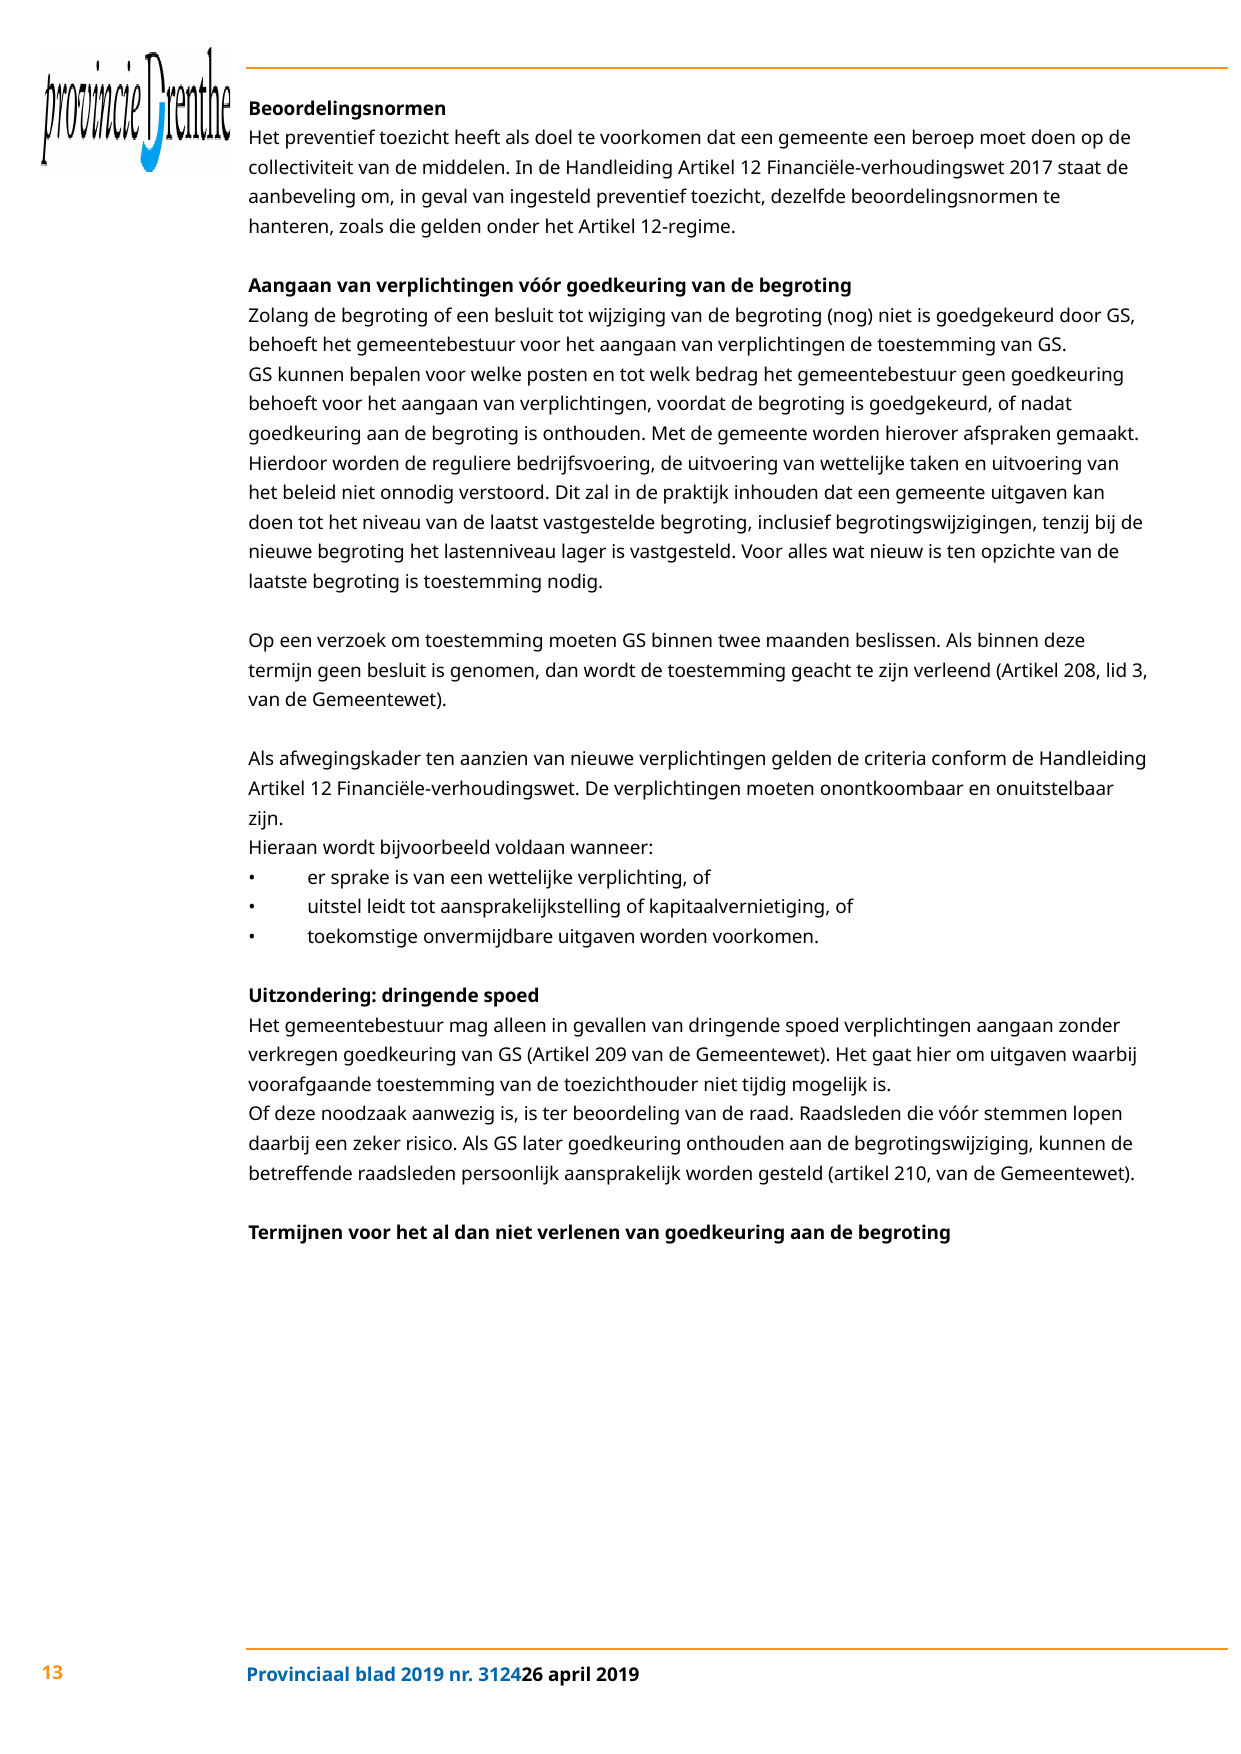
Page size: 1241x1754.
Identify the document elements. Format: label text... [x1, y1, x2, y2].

text Of deze noodzaak aanwezig is, is ter beoordeling van de raad. Raadsleden die vóór stemmen lopen daarbij een zeker risico. Als GS later goedkeuring onthouden aan de begrotingswijziging, kunnen de betreffende raadsleden persoonlijk aansprakelijk worden gesteld (artikel 210, van de Gemeentewet). [248, 1101, 1152, 1186]
text Hieraan wordt bijvoorbeeld voldaan wanneer: [248, 834, 1152, 860]
text Aangaan van verplichtingen vóór goedkeuring van de begroting [248, 272, 1152, 298]
list uitstel leidt tot aansprakelijkstelling of kapitaalvernietiging, of [248, 893, 1152, 919]
text Op een verzoek om toestemming moeten GS binnen twee maanden beslissen. Als binnen deze termijn geen besluit is genomen, dan wordt de toestemming geacht te zijn verleend (Artikel 208, lid 3, van de Gemeentewet). [248, 627, 1152, 712]
list toekomstige onvermijdbare uitgaven worden voorkomen. [248, 923, 1152, 949]
text Het gemeentebestuur mag alleen in gevallen van dringende spoed verplichtingen aangaan zonder verkregen goedkeuring van GS (Artikel 209 van de Gemeentewet). Het gaat hier om uitgaven waarbij voorafgaande toestemming van de toezichthouder niet tijdig mogelijk is. [248, 1012, 1152, 1097]
text Beoordelingsnormen [248, 95, 1152, 121]
list er sprake is van een wettelijke verplichting, of [248, 864, 1152, 890]
picture [41, 47, 231, 172]
text Zolang de begroting of een besluit tot wijziging van de begroting (nog) niet is goedgekeurd door GS, behoeft het gemeentebestuur voor het aangaan van verplichtingen de toestemming van GS. [248, 302, 1152, 357]
text GS kunnen bepalen voor welke posten en tot welk bedrag het gemeentebestuur geen goedkeuring behoeft voor het aangaan van verplichtingen, voordat de begroting is goedgekeurd, of nadat goedkeuring aan de begroting is onthouden. Met de gemeente worden hierover afspraken gemaakt. Hierdoor worden de reguliere bedrijfsvoering, de uitvoering van wettelijke taken en uitvoering van het beleid niet onnodig verstoord. Dit zal in de praktijk inhouden dat een gemeente uitgaven kan doen tot het niveau van de laatst vastgestelde begroting, inclusief begrotingswijzigingen, tenzij bij de nieuwe begroting het lastenniveau lager is vastgesteld. Voor alles wat nieuw is ten opzichte van de laatste begroting is toestemming nodig. [248, 361, 1152, 594]
text Het preventief toezicht heeft als doel te voorkomen dat een gemeente een beroep moet doen op de collectiviteit van de middelen. In de Handleiding Artikel 12 Financiële-verhoudingswet 2017 staat de aanbeveling om, in geval van ingesteld preventief toezicht, dezelfde beoordelingsnormen te hanteren, zoals die gelden onder het Artikel 12-regime. [248, 124, 1152, 239]
text Termijnen voor het al dan niet verlenen van goedkeuring aan de begroting [248, 1219, 1152, 1245]
text Uitzondering: dringende spoed [248, 982, 1152, 1008]
text Als afwegingskader ten aanzien van nieuwe verplichtingen gelden de criteria conform de Handleiding Artikel 12 Financiële-verhoudingswet. De verplichtingen moeten onontkoombaar en onuitstelbaar zijn. [248, 746, 1152, 831]
